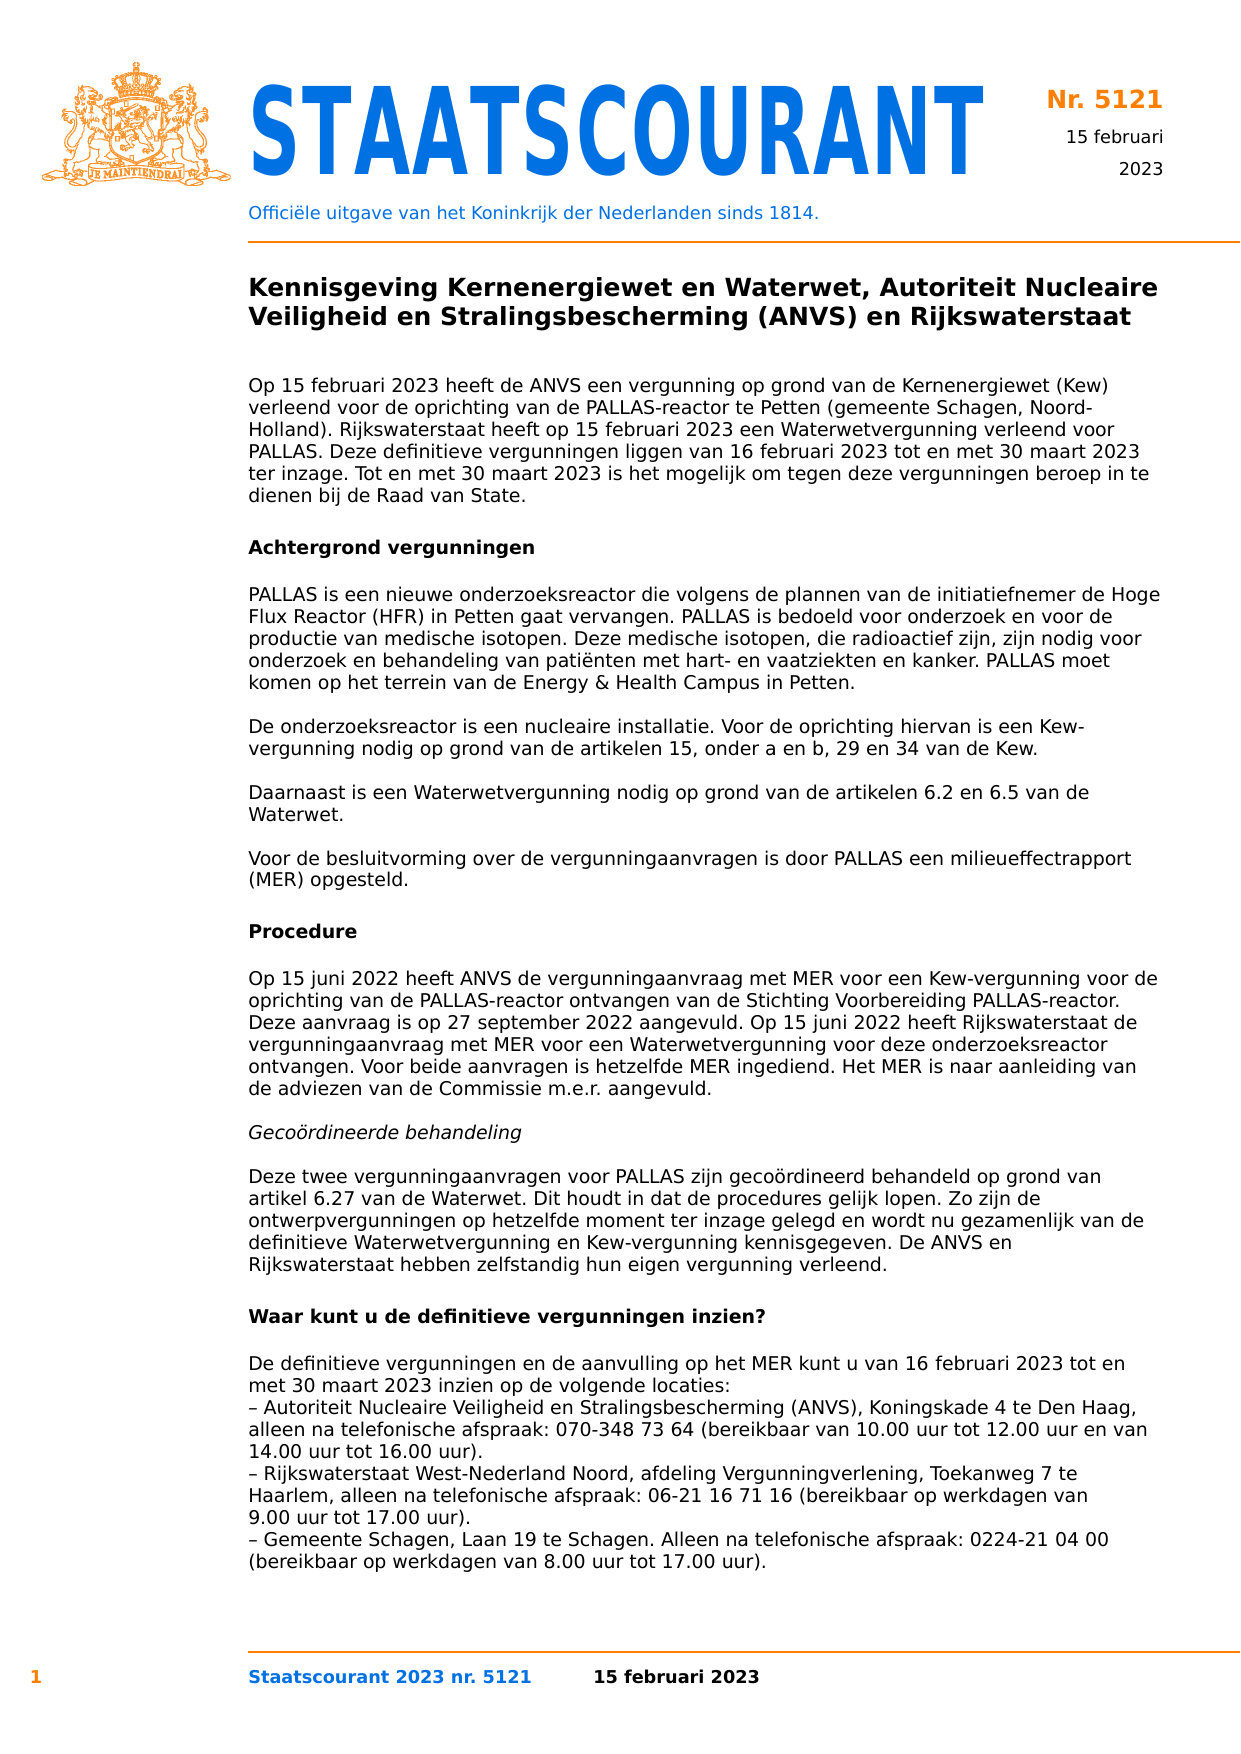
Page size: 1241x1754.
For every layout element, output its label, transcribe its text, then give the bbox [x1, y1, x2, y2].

subtitle Gecoördineerde behandeling [248, 1122, 1163, 1144]
text – Gemeente Schagen, Laan 19 te Schagen. Alleen na telefonische afspraak: 0224-21 04 00 (bereikbaar op werkdagen van 8.00 uur tot 17.00 uur). [248, 1529, 1163, 1573]
text Daarnaast is een Waterwetvergunning nodig op grond van de artikelen 6.2 en 6.5 van de Waterwet. [248, 782, 1163, 826]
text Deze twee vergunningaanvragen voor PALLAS zijn gecoördineerd behandeld op grond van artikel 6.27 van de Waterwet. Dit houdt in dat de procedures gelijk lopen. Zo zijn de ontwerpvergunningen op hetzelfde moment ter inzage gelegd en wordt nu gezamenlijk van de definitieve Waterwetvergunning en Kew-vergunning kennis­gegeven. De ANVS en Rijkswaterstaat hebben zelfstandig hun eigen vergunning verleend. [248, 1166, 1163, 1276]
table_header Nr. 5121 [998, 62, 1240, 121]
text – Rijkswaterstaat West-Nederland Noord, afdeling Vergunningverlening, Toekanweg 7 te Haarlem, alleen na telefonische afspraak: 06-21 16 71 16 (bereikbaar op werkdagen van 9.00 uur tot 17.00 uur). [248, 1463, 1163, 1529]
subtitle Kennisgeving Kernenergiewet en Waterwet, Autoriteit Nucleaire Veiligheid en Stralingsbescherming (ANVS) en Rijkswaterstaat [248, 273, 1163, 331]
subtitle Waar kunt u de definitieve vergunningen inzien? [248, 1306, 1163, 1328]
text Voor de besluitvorming over de vergunningaanvragen is door PALLAS een milieueffectrapport (MER) opgesteld. [248, 847, 1163, 891]
table_header STAATSCOURANT [248, 62, 998, 203]
text Op 15 juni 2022 heeft ANVS de vergunningaanvraag met MER voor een Kew-vergunning voor de oprichting van de PALLAS-reactor ontvangen van de Stichting Voorbereiding PALLAS-reactor. Deze aanvraag is op 27 september 2022 aangevuld. Op 15 juni 2022 heeft Rijkswaterstaat de vergunningaanvraag met MER voor een Waterwetvergunning voor deze onderzoeksreactor ontvangen. Voor beide aanvragen is hetzelfde MER ingediend. Het MER is naar aanleiding van de adviezen van de Commissie m.e.r. aangevuld. [248, 968, 1163, 1100]
text Op 15 februari 2023 heeft de ANVS een vergunning op grond van de Kernenergiewet (Kew) verleend voor de oprichting van de PALLAS-reactor te Petten (gemeente Schagen, Noord-Holland). Rijkswaterstaat heeft op 15 februari 2023 een Waterwetvergunning verleend voor PALLAS. Deze definitieve vergunningen liggen van 16 februari 2023 tot en met 30 maart 2023 ter inzage. Tot en met 30 maart 2023 is het mogelijk om tegen deze vergunningen beroep in te dienen bij de Raad van State. [248, 375, 1163, 507]
text De definitieve vergunningen en de aanvulling op het MER kunt u van 16 februari 2023 tot en met 30 maart 2023 inzien op de volgende locaties: [248, 1353, 1163, 1397]
subtitle Procedure [248, 921, 1163, 943]
table_cell 2023 [998, 153, 1240, 203]
text De onderzoeksreactor is een nucleaire installatie. Voor de oprichting hiervan is een Kew-vergunning nodig op grond van de artikelen 15, onder a en b, 29 en 34 van de Kew. [248, 716, 1163, 760]
text PALLAS is een nieuwe onderzoeksreactor die volgens de plannen van de initiatiefnemer de Hoge Flux Reactor (HFR) in Petten gaat vervangen. PALLAS is bedoeld voor onderzoek en voor de productie van medische isotopen. Deze medische isotopen, die radioactief zijn, zijn nodig voor onderzoek en behandeling van patiënten met hart- en vaatziekten en kanker. PALLAS moet komen op het terrein van de Energy & Health Campus in Petten. [248, 584, 1163, 694]
text – Autoriteit Nucleaire Veiligheid en Stralingsbescherming (ANVS), Koningskade 4 te Den Haag, alleen na telefonische afspraak: 070-348 73 64 (bereikbaar van 10.00 uur tot 12.00 uur en van 14.00 uur tot 16.00 uur). [248, 1397, 1163, 1463]
picture [41, 62, 231, 186]
table_cell Officiële uitgave van het Koninkrijk der Nederlanden sinds 1814. [248, 203, 1240, 241]
table_cell 15 februari [998, 121, 1240, 153]
subtitle Achtergrond vergunningen [248, 537, 1163, 559]
table_header [25, 62, 248, 241]
